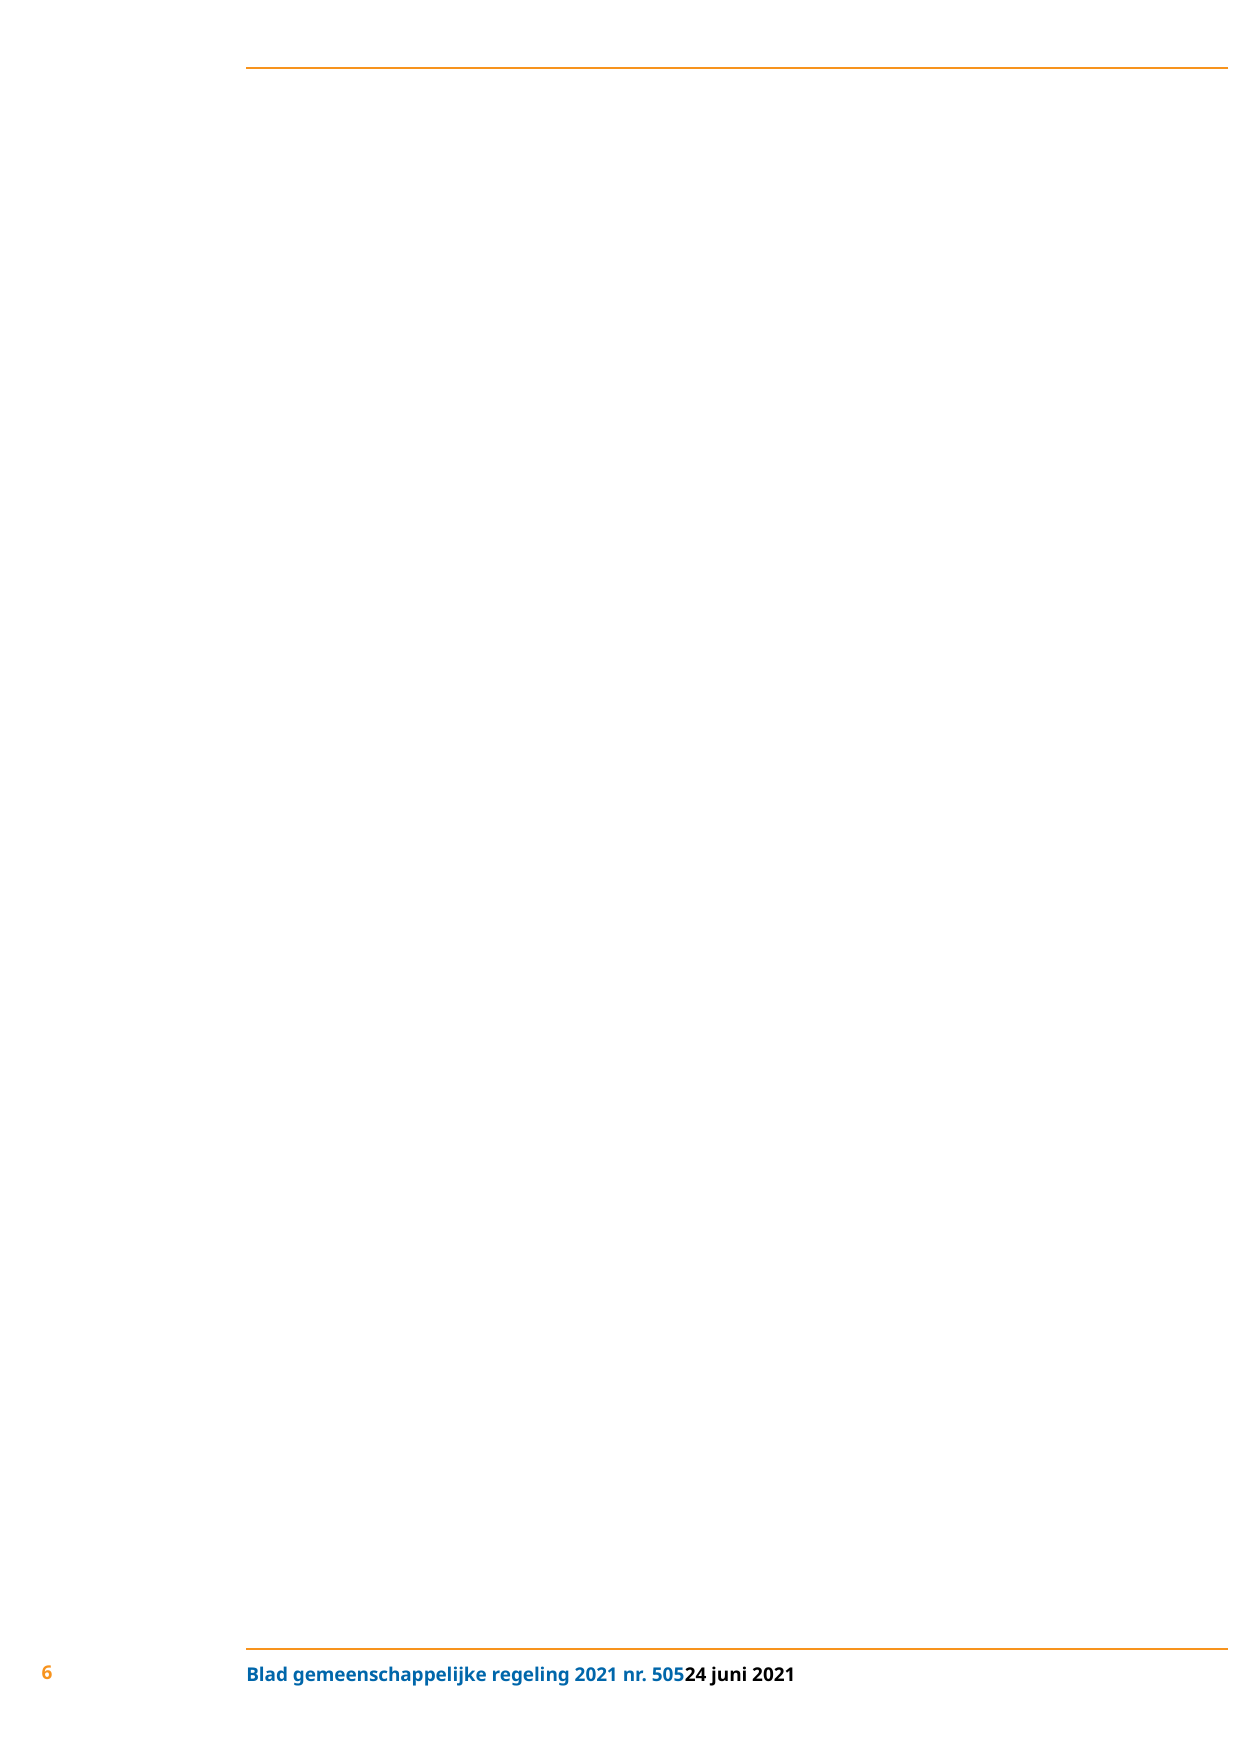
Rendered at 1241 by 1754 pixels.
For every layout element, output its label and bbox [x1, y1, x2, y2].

picture [41, 47, 231, 172]
